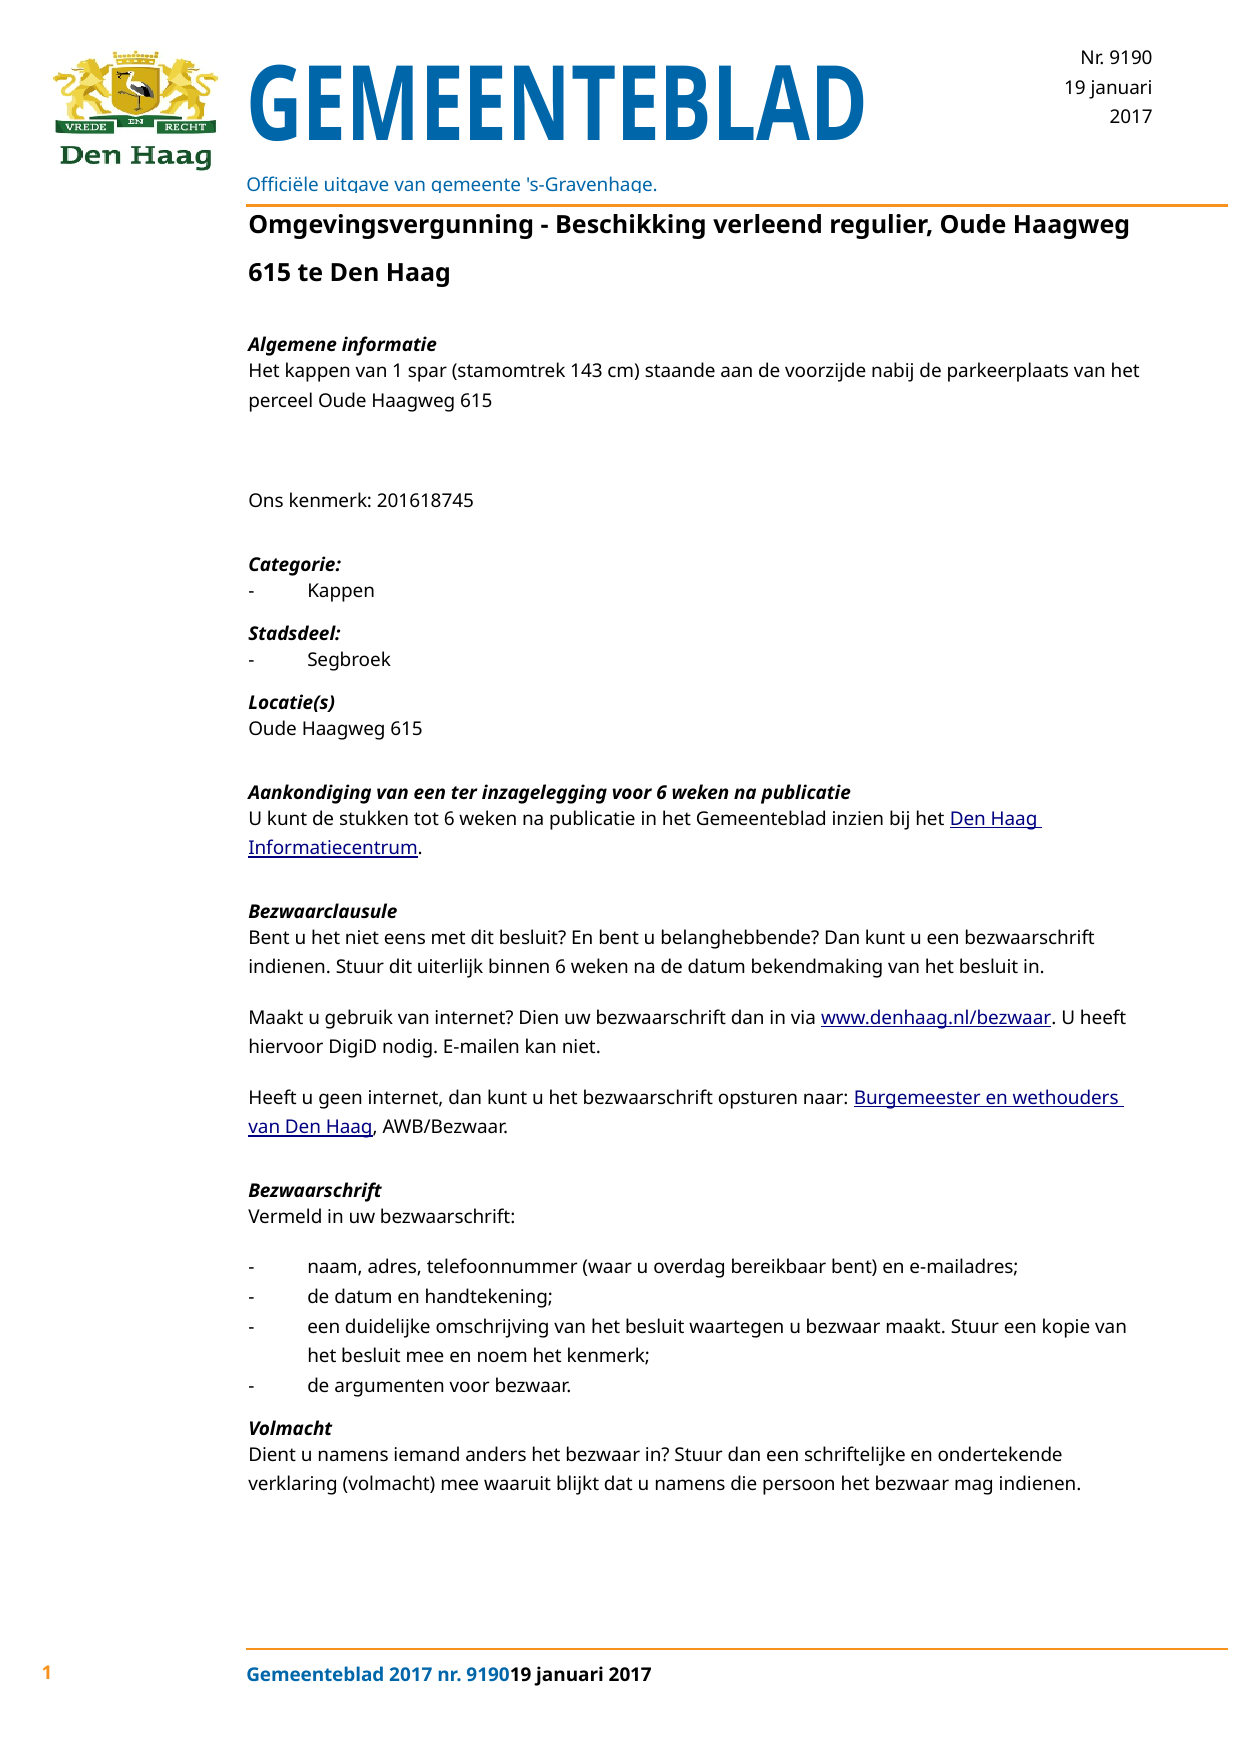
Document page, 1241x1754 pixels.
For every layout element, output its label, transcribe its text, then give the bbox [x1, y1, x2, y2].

text Vermeld in uw bezwaarschrift: [248, 1203, 1152, 1229]
list Kappen [248, 577, 1152, 603]
text Dient u namens iemand anders het bezwaar in? Stuur dan een schriftelijke en ondertekende verklaring (volmacht) mee waaruit blijkt dat u namens die persoon het bezwaar mag indienen. [248, 1441, 1152, 1496]
list een duidelijke omschrijving van het besluit waartegen u bezwaar maakt. Stuur een kopie van het besluit mee en noem het kenmerk; [248, 1313, 1152, 1368]
list Segbroek [248, 646, 1152, 672]
list de argumenten voor bezwaar. [248, 1372, 1152, 1398]
text Ons kenmerk: 201618745 [248, 488, 1152, 513]
list naam, adres, telefoonnummer (waar u overdag bereikbaar bent) en e-mailadres; [248, 1254, 1152, 1279]
text U kunt de stukken tot 6 weken na publicatie in het Gemeenteblad inzien bij het Den Haag Informatiecentrum. [248, 805, 1152, 860]
text Heeft u geen internet, dan kunt u het bezwaarschrift opsturen naar: Burgemeester en wethouders van Den Haag, AWB/Bezwaar. [248, 1084, 1152, 1139]
text Locatie(s) [248, 689, 1152, 715]
text Bezwaarschrift [248, 1177, 1152, 1203]
text Aankondiging van een ter inzagelegging voor 6 weken na publicatie [248, 779, 1152, 805]
text Volmacht [248, 1415, 1152, 1441]
text Bezwaarclausule [248, 898, 1152, 924]
list de datum en handtekening; [248, 1283, 1152, 1309]
text Oude Haagweg 615 [248, 715, 1152, 741]
text Maakt u gebruik van internet? Dien uw bezwaarschrift dan in via www.denhaag.nl/bezwaar. U heeft hiervoor DigiD nodig. E-mailen kan niet. [248, 1004, 1152, 1059]
text Stadsdeel: [248, 620, 1152, 646]
picture [41, 47, 231, 172]
text Algemene informatie [248, 331, 1152, 357]
text Het kappen van 1 spar (stamomtrek 143 cm) staande aan de voorzijde nabij de parkeerplaats van het perceel Oude Haagweg 615 [248, 357, 1152, 412]
text Bent u het niet eens met dit besluit? En bent u belanghebbende? Dan kunt u een bezwaarschrift indienen. Stuur dit uiterlijk binnen 6 weken na de datum bekendmaking van het besluit in. [248, 924, 1152, 979]
text Categorie: [248, 552, 1152, 577]
text Omgevingsvergunning - Beschikking verleend regulier, Oude Haagweg 615 te Den Haag [248, 207, 1152, 288]
